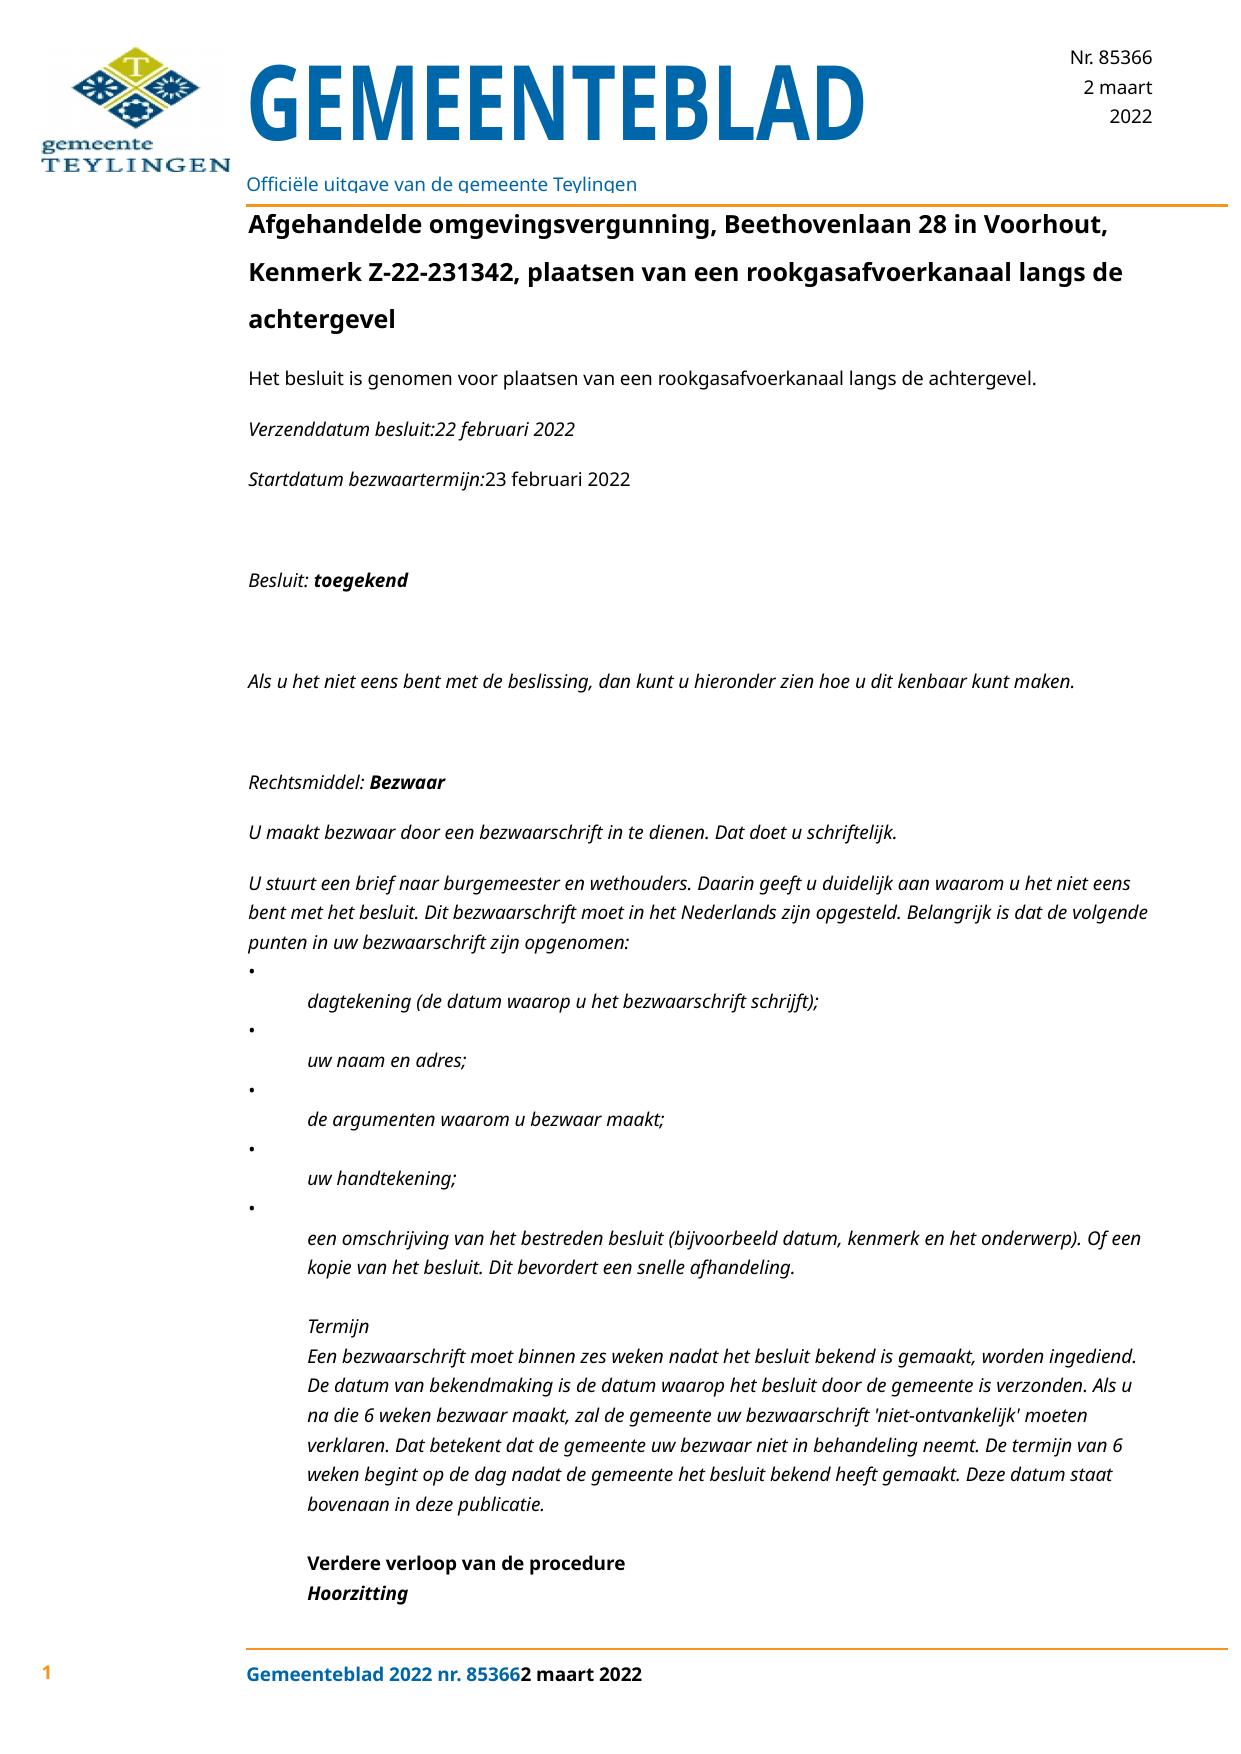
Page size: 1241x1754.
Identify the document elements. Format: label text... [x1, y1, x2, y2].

list Hoorzitting [248, 1580, 1152, 1605]
text Verzenddatum besluit:22 februari 2022 [248, 416, 1152, 442]
list een omschrijving van het bestreden besluit (bijvoorbeeld datum, kenmerk en het onderwerp). Of een kopie van het besluit. Dit bevordert een snelle afhandeling. [248, 1225, 1152, 1280]
picture [41, 47, 231, 172]
text U maakt bezwaar door een bezwaarschrift in te dienen. Dat doet u schriftelijk. [248, 819, 1152, 845]
list Termijn [248, 1313, 1152, 1339]
text Besluit: toegekend [248, 567, 1152, 593]
list uw naam en adres; [248, 1047, 1152, 1073]
text Als u het niet eens bent met de beslissing, dan kunt u hieronder zien hoe u dit kenbaar kunt maken. [248, 668, 1152, 694]
list uw handtekening; [248, 1166, 1152, 1191]
list de argumenten waarom u bezwaar maakt; [248, 1106, 1152, 1132]
list Verdere verloop van de procedure [248, 1550, 1152, 1576]
list dagtekening (de datum waarop u het bezwaarschrift schrijft); [248, 988, 1152, 1014]
text Het besluit is genomen voor plaatsen van een rookgasafvoerkanaal langs de achtergevel. [248, 366, 1152, 391]
list Een bezwaarschrift moet binnen zes weken nadat het besluit bekend is gemaakt, worden ingediend. De datum van bekendmaking is de datum waarop het besluit door de gemeente is verzonden. Als u na die 6 weken bezwaar maakt, zal de gemeente uw bezwaarschrift 'niet-ontvankelijk' moeten verklaren. Dat betekent dat de gemeente uw bezwaar niet in behandeling neemt. De termijn van 6 weken begint op de dag nadat de gemeente het besluit bekend heeft gemaakt. Deze datum staat bovenaan in deze publicatie. [248, 1343, 1152, 1517]
text U stuurt een brief naar burgemeester en wethouders. Daarin geeft u duidelijk aan waarom u het niet eens bent met het besluit. Dit bezwaarschrift moet in het Nederlands zijn opgesteld. Belangrijk is dat de volgende punten in uw bezwaarschrift zijn opgenomen: [248, 870, 1152, 954]
text Startdatum bezwaartermijn:23 februari 2022 [248, 466, 1152, 492]
text Afgehandelde omgevingsvergunning, Beethovenlaan 28 in Voorhout, Kenmerk Z-22-231342, plaatsen van een rookgasafvoerkanaal langs de achtergevel [248, 207, 1152, 336]
text Rechtsmiddel: Bezwaar [248, 769, 1152, 794]
